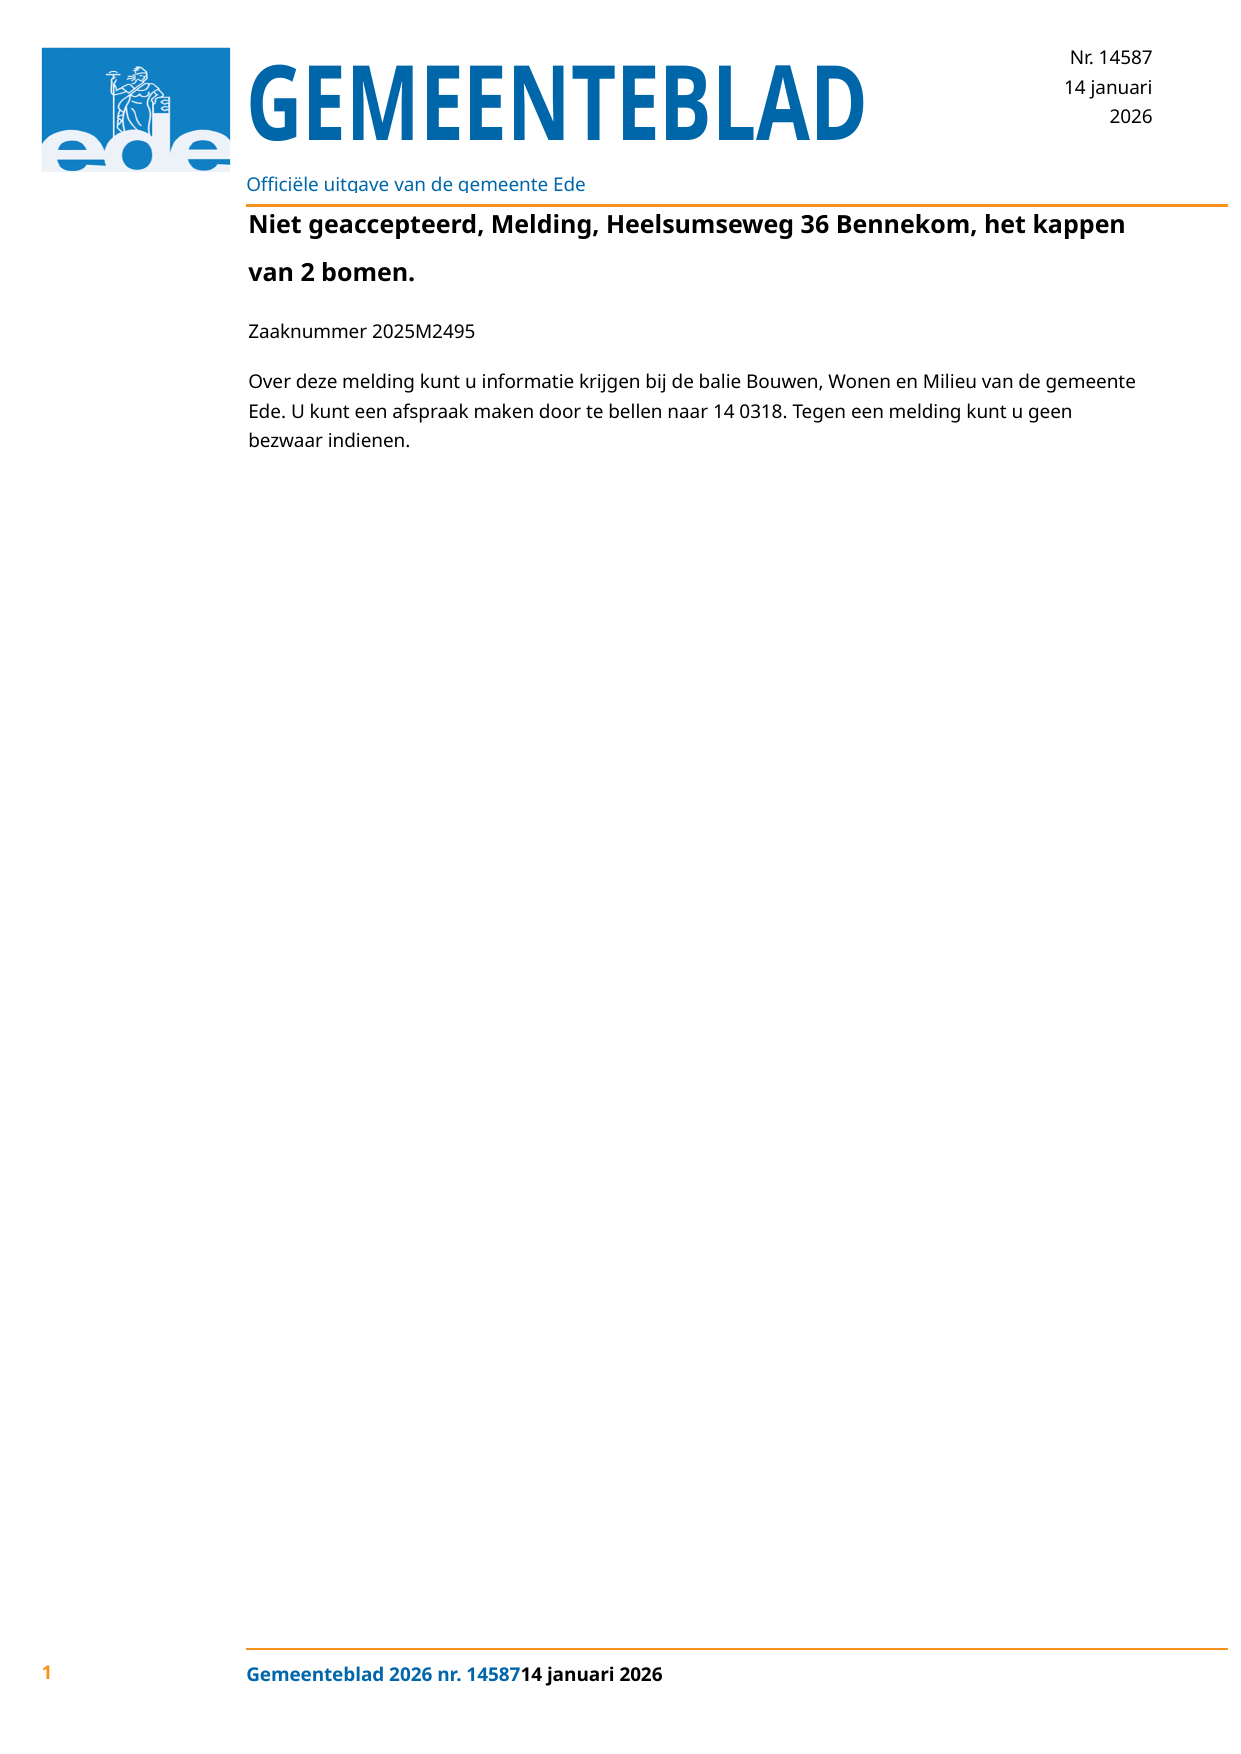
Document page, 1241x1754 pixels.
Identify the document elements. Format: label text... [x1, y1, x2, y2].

text Over deze melding kunt u informatie krijgen bij de balie Bouwen, Wonen en Milieu van de gemeente Ede. U kunt een afspraak maken door te bellen naar 14 0318. Tegen een melding kunt u geen bezwaar indienen. [248, 368, 1152, 453]
text Zaaknummer 2025M2495 [248, 318, 1152, 344]
text Niet geaccepteerd, Melding, Heelsumseweg 36 Bennekom, het kappen van 2 bomen. [248, 207, 1152, 288]
picture [41, 47, 231, 172]
